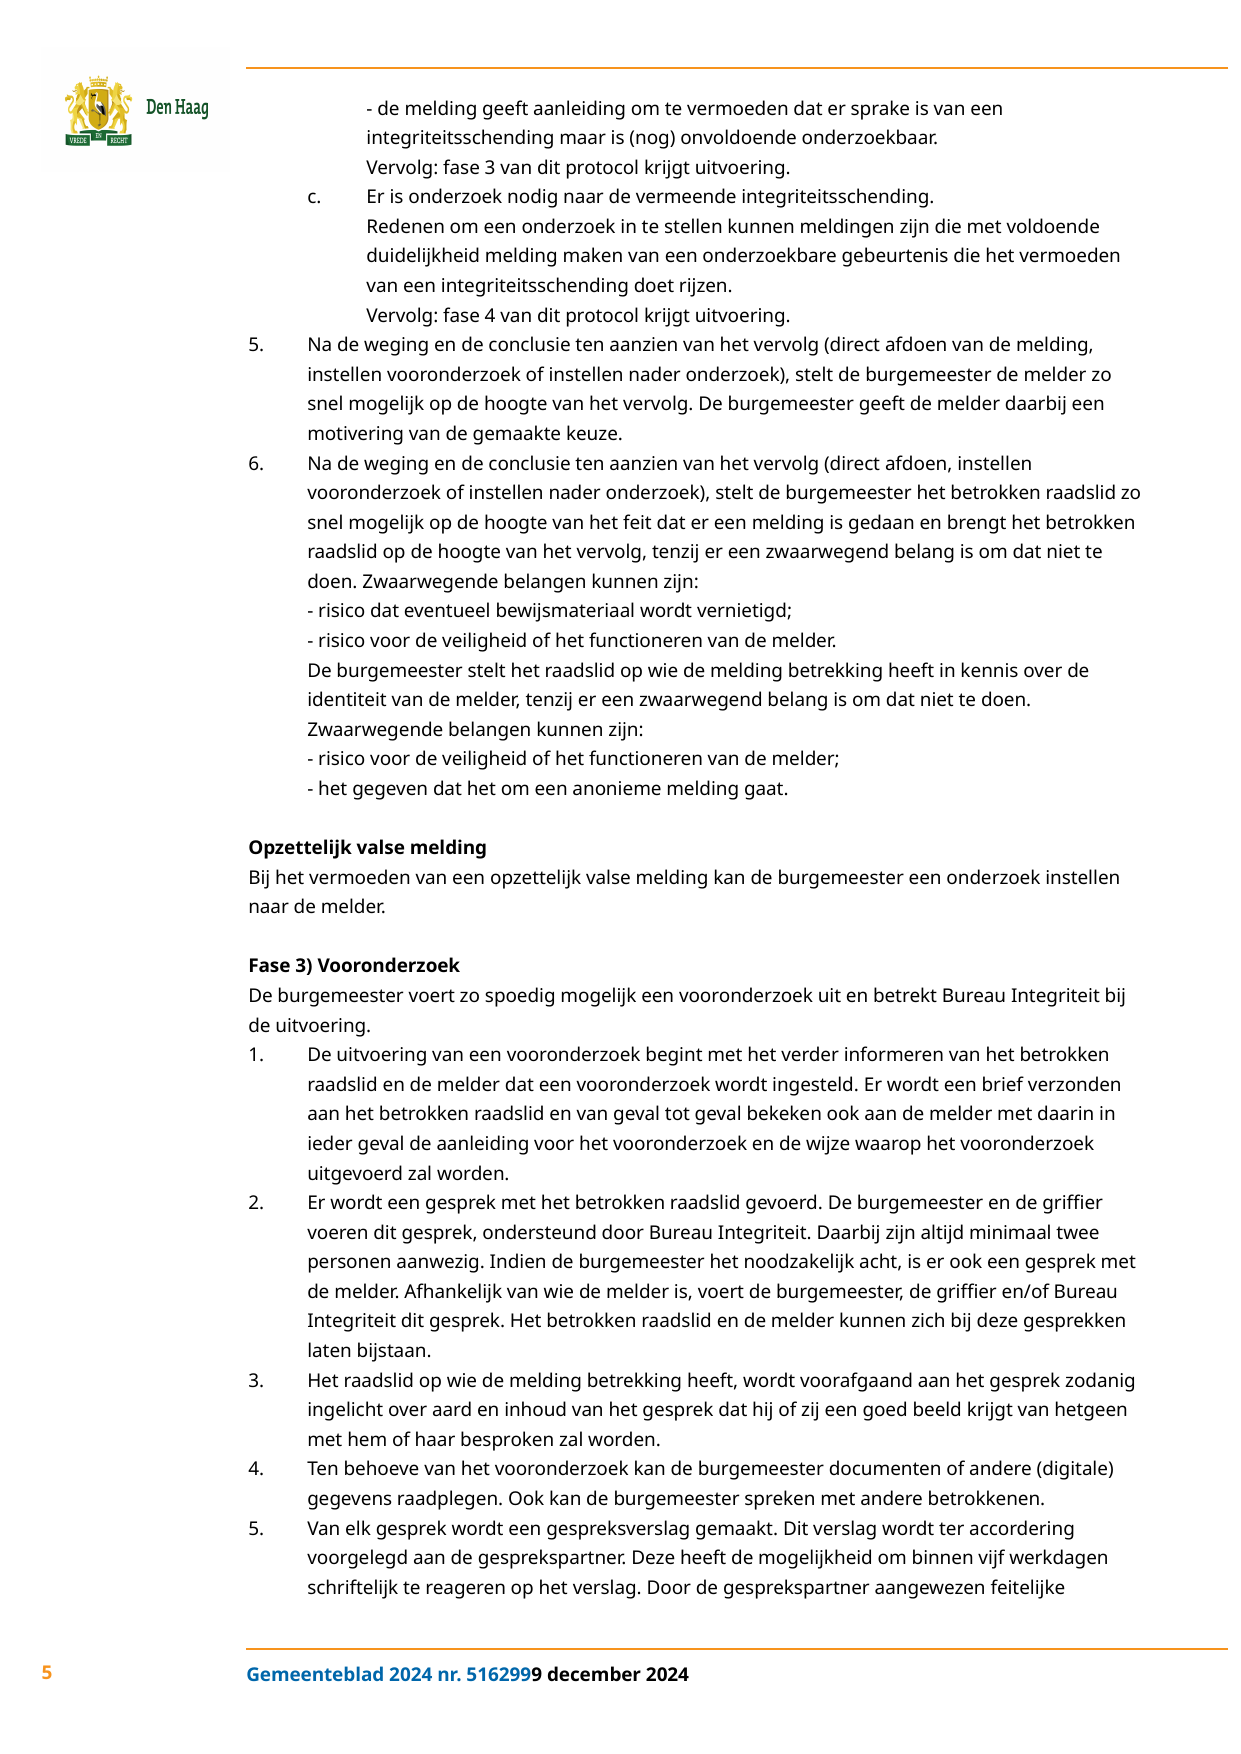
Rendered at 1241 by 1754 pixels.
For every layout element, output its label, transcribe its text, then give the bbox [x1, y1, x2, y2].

list - het gegeven dat het om een anonieme melding gaat. [248, 775, 1152, 801]
list Na de weging en de conclusie ten aanzien van het vervolg (direct afdoen, instellen vooronderzoek of instellen nader onderzoek), stelt de burgemeester het betrokken raadslid zo snel mogelijk op de hoogte van het feit dat er een melding is gedaan en brengt het betrokken raadslid op de hoogte van het vervolg, tenzij er een zwaarwegend belang is om dat niet te doen. Zwaarwegende belangen kunnen zijn: [248, 450, 1152, 594]
list - risico voor de veiligheid of het functioneren van de melder; [248, 746, 1152, 771]
list Van elk gesprek wordt een gespreksverslag gemaakt. Dit verslag wordt ter accordering voorgelegd aan de gesprekspartner. Deze heeft de mogelijkheid om binnen vijf werkdagen schriftelijk te reageren op het verslag. Door de gesprekspartner aangewezen feitelijke [248, 1515, 1152, 1600]
list De burgemeester stelt het raadslid op wie de melding betrekking heeft in kennis over de identiteit van de melder, tenzij er een zwaarwegend belang is om dat niet te doen. Zwaarwegende belangen kunnen zijn: [248, 657, 1152, 742]
list Er is onderzoek nodig naar de vermeende integriteitsschending. [307, 183, 1152, 209]
list Het raadslid op wie de melding betrekking heeft, wordt voorafgaand aan het gesprek zodanig ingelicht over aard en inhoud van het gesprek dat hij of zij een goed beeld krijgt van hetgeen met hem of haar besproken zal worden. [248, 1367, 1152, 1452]
text De burgemeester voert zo spoedig mogelijk een vooronderzoek uit en betrekt Bureau Integriteit bij de uitvoering. [248, 982, 1152, 1038]
list Vervolg: fase 4 van dit protocol krijgt uitvoering. [307, 302, 1152, 328]
list Redenen om een onderzoek in te stellen kunnen meldingen zijn die met voldoende duidelijkheid melding maken van een onderzoekbare gebeurtenis die het vermoeden van een integriteitsschending doet rijzen. [307, 213, 1152, 298]
text Fase 3) Vooronderzoek [248, 953, 1152, 978]
list - risico voor de veiligheid of het functioneren van de melder. [248, 627, 1152, 653]
list - de melding geeft aanleiding om te vermoeden dat er sprake is van een integriteitsschending maar is (nog) onvoldoende onderzoekbaar. [307, 95, 1152, 150]
list Ten behoeve van het vooronderzoek kan de burgemeester documenten of andere (digitale) gegevens raadplegen. Ook kan de burgemeester spreken met andere betrokkenen. [248, 1456, 1152, 1511]
picture [41, 47, 231, 172]
list Na de weging en de conclusie ten aanzien van het vervolg (direct afdoen van de melding, instellen vooronderzoek of instellen nader onderzoek), stelt de burgemeester de melder zo snel mogelijk op de hoogte van het vervolg. De burgemeester geeft de melder daarbij een motivering van de gemaakte keuze. [248, 331, 1152, 446]
text Opzettelijk valse melding [248, 834, 1152, 860]
list Vervolg: fase 3 van dit protocol krijgt uitvoering. [307, 154, 1152, 180]
list De uitvoering van een vooronderzoek begint met het verder informeren van het betrokken raadslid en de melder dat een vooronderzoek wordt ingesteld. Er wordt een brief verzonden aan het betrokken raadslid en van geval tot geval bekeken ook aan de melder met daarin in ieder geval de aanleiding voor het vooronderzoek en de wijze waarop het vooronderzoek uitgevoerd zal worden. [248, 1041, 1152, 1186]
list - risico dat eventueel bewijsmateriaal wordt vernietigd; [248, 598, 1152, 623]
text Bij het vermoeden van een opzettelijk valse melding kan de burgemeester een onderzoek instellen naar de melder. [248, 864, 1152, 919]
list Er wordt een gesprek met het betrokken raadslid gevoerd. De burgemeester en de griffier voeren dit gesprek, ondersteund door Bureau Integriteit. Daarbij zijn altijd minimaal twee personen aanwezig. Indien de burgemeester het noodzakelijk acht, is er ook een gesprek met de melder. Afhankelijk van wie de melder is, voert de burgemeester, de griffier en/of Bureau Integriteit dit gesprek. Het betrokken raadslid en de melder kunnen zich bij deze gesprekken laten bijstaan. [248, 1189, 1152, 1363]
